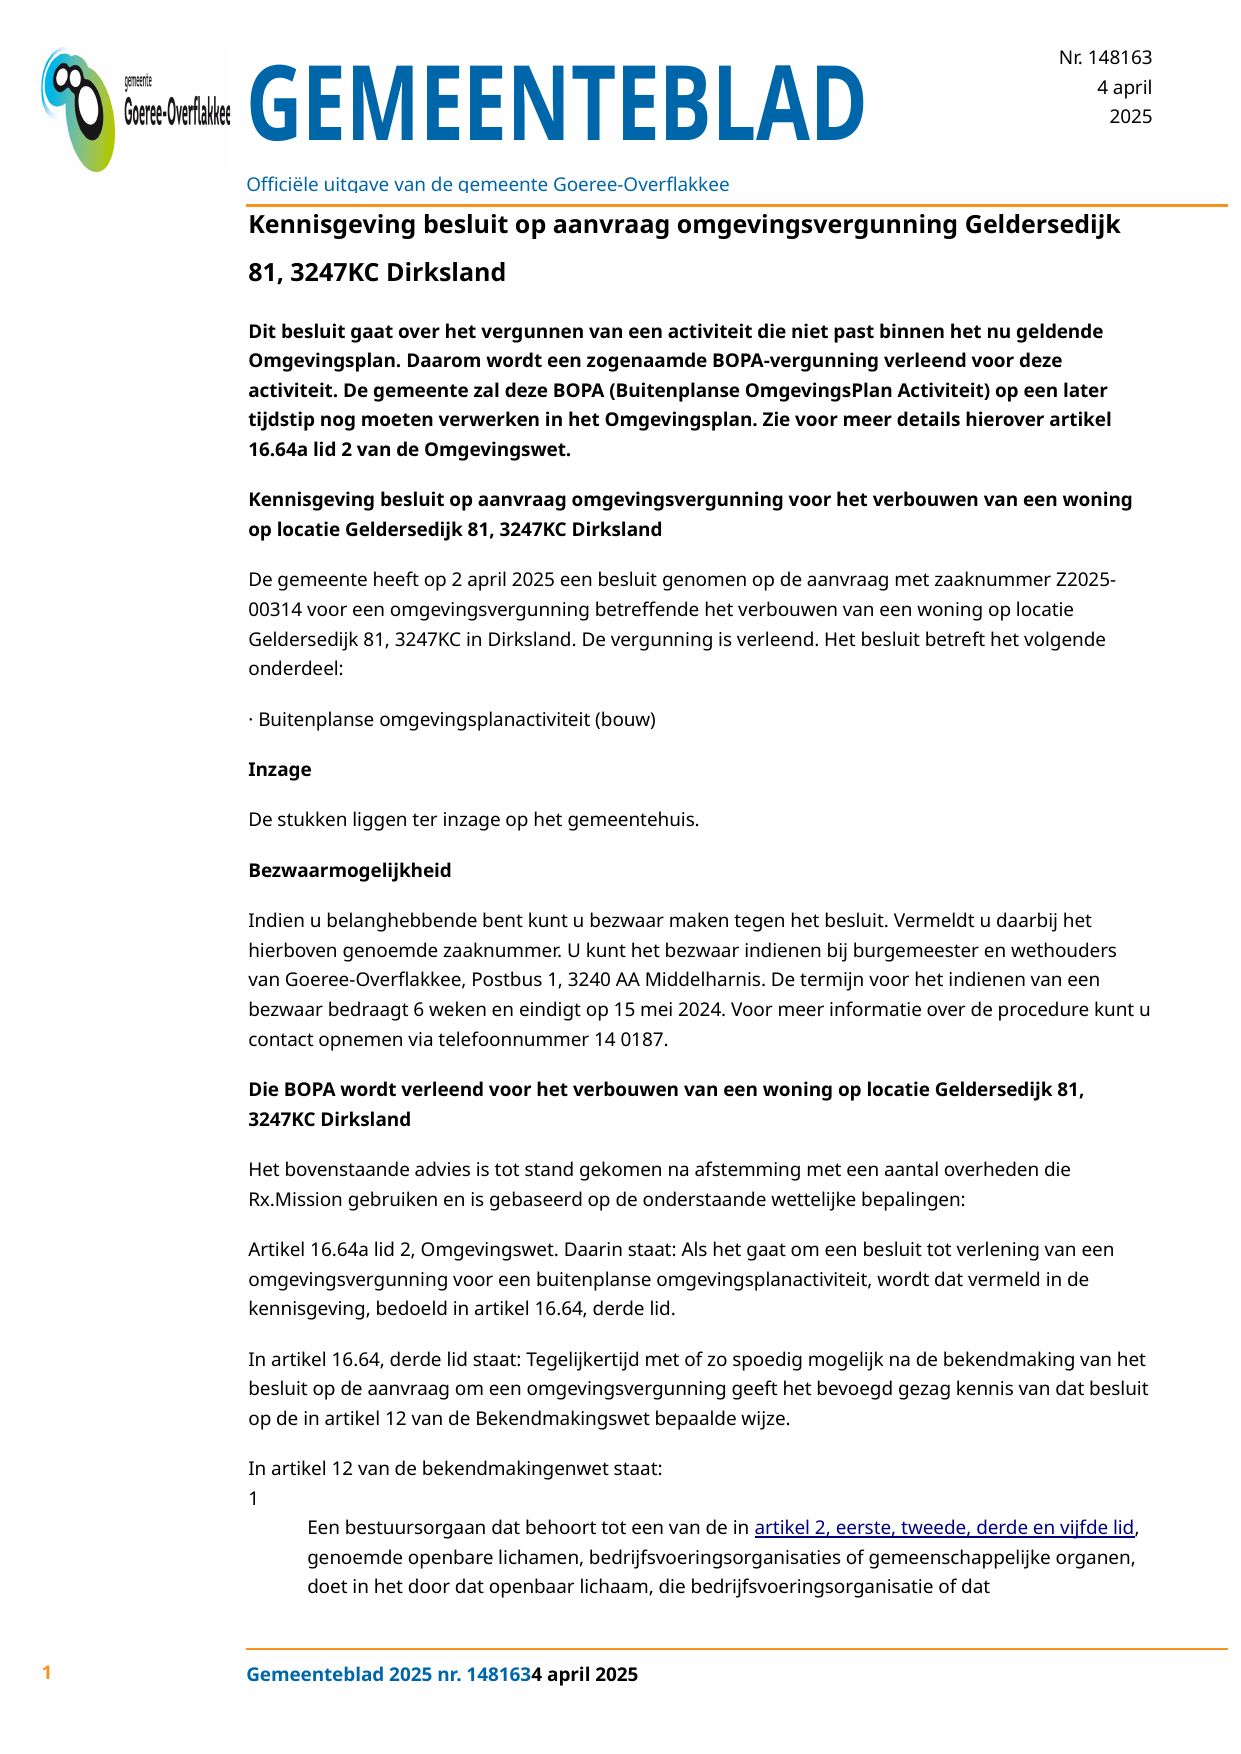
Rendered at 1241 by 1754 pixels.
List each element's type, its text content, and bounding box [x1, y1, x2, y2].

text In artikel 16.64, derde lid staat: Tegelijkertijd met of zo spoedig mogelijk na de bekendmaking van het besluit op de aanvraag om een omgevingsvergunning geeft het bevoegd gezag kennis van dat besluit op de in artikel 12 van de Bekendmakingswet bepaalde wijze. [248, 1346, 1152, 1431]
text Kennisgeving besluit op aanvraag omgevingsvergunning voor het verbouwen van een woning op locatie Geldersedijk 81, 3247KC Dirksland [248, 487, 1152, 542]
picture [41, 47, 231, 172]
text Bezwaarmogelijkheid [248, 857, 1152, 883]
text De stukken liggen ter inzage op het gemeentehuis. [248, 807, 1152, 832]
text · Buitenplanse omgevingsplanactiviteit (bouw) [248, 706, 1152, 732]
text Inzage [248, 756, 1152, 782]
text Kennisgeving besluit op aanvraag omgevingsvergunning Geldersedijk 81, 3247KC Dirksland [248, 207, 1152, 288]
text Artikel 16.64a lid 2, Omgevingswet. Daarin staat: Als het gaat om een besluit tot verlening van een omgevingsvergunning voor een buitenplanse omgevingsplanactiviteit, wordt dat vermeld in de kennisgeving, bedoeld in artikel 16.64, derde lid. [248, 1236, 1152, 1321]
text Indien u belanghebbende bent kunt u bezwaar maken tegen het besluit. Vermeldt u daarbij het hierboven genoemde zaaknummer. U kunt het bezwaar indienen bij burgemeester en wethouders van Goeree-Overflakkee, Postbus 1, 3240 AA Middelharnis. De termijn voor het indienen van een bezwaar bedraagt 6 weken en eindigt op 15 mei 2024. Voor meer informatie over de procedure kunt u contact opnemen via telefoonnummer 14 0187. [248, 907, 1152, 1052]
text Het bovenstaande advies is tot stand gekomen na afstemming met een aantal overheden die Rx.Mission gebruiken en is gebaseerd op de onderstaande wettelijke bepalingen: [248, 1156, 1152, 1212]
list Een bestuursorgaan dat behoort tot een van de in artikel 2, eerste, tweede, derde en vijfde lid, genoemde openbare lichamen, bedrijfsvoeringsorganisaties of gemeenschappelijke organen, doet in het door dat openbaar lichaam, die bedrijfsvoeringsorganisatie of dat [248, 1514, 1152, 1599]
text In artikel 12 van de bekendmakingenwet staat: [248, 1455, 1152, 1481]
text De gemeente heeft op 2 april 2025 een besluit genomen op de aanvraag met zaaknummer Z2025-00314 voor een omgevingsvergunning betreffende het verbouwen van een woning op locatie Geldersedijk 81, 3247KC in Dirksland. De vergunning is verleend. Het besluit betreft het volgende onderdeel: [248, 567, 1152, 681]
text Dit besluit gaat over het vergunnen van een activiteit die niet past binnen het nu geldende Omgevingsplan. Daarom wordt een zogenaamde BOPA-vergunning verleend voor deze activiteit. De gemeente zal deze BOPA (Buitenplanse OmgevingsPlan Activiteit) op een later tijdstip nog moeten verwerken in het Omgevingsplan. Zie voor meer details hierover artikel 16.64a lid 2 van de Omgevingswet. [248, 318, 1152, 462]
text Die BOPA wordt verleend voor het verbouwen van een woning op locatie Geldersedijk 81, 3247KC Dirksland [248, 1076, 1152, 1132]
